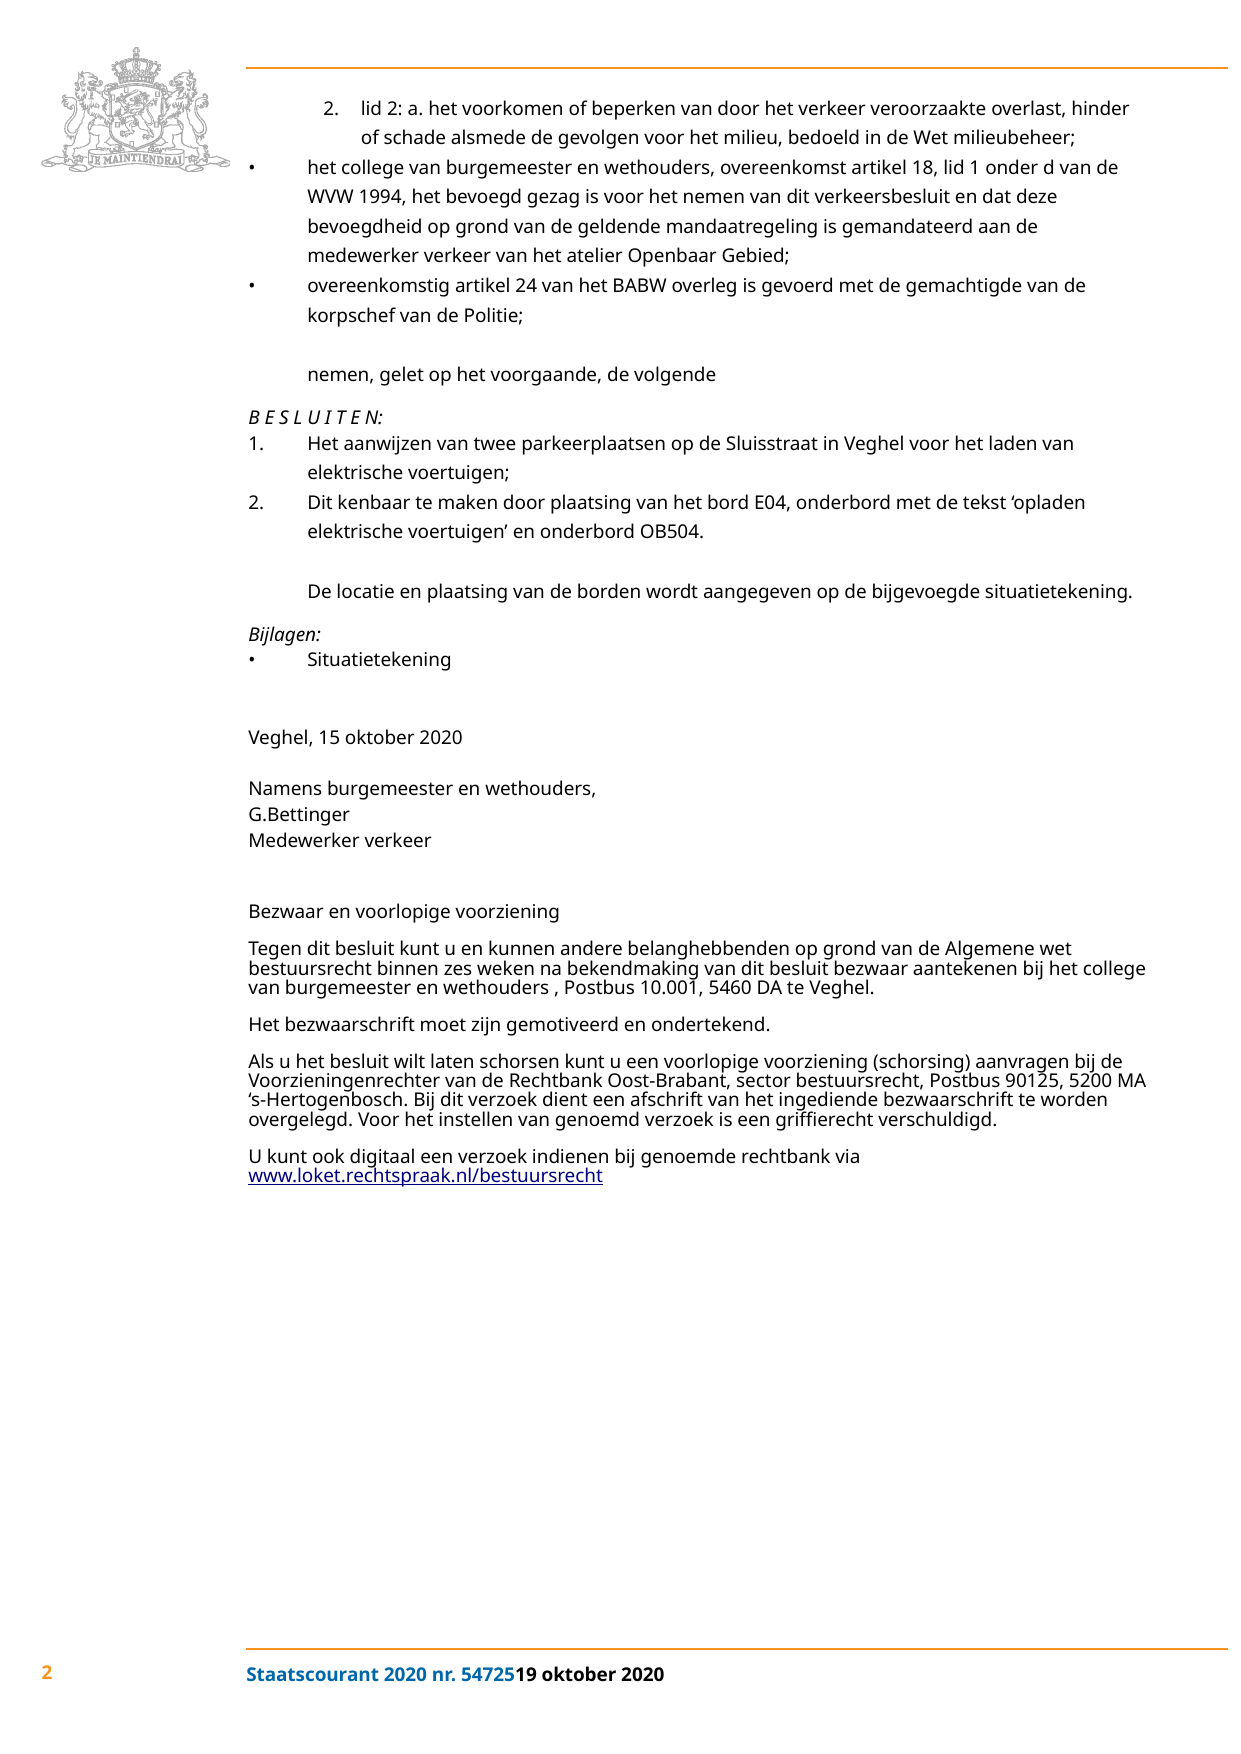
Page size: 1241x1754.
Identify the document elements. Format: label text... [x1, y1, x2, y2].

list Dit kenbaar te maken door plaatsing van het bord E04, onderbord met de tekst ‘opladen elektrische voertuigen’ en onderbord OB504. [248, 489, 1152, 544]
picture [41, 47, 231, 172]
list Het aanwijzen van twee parkeerplaatsen op de Sluisstraat in Veghel voor het laden van elektrische voertuigen; [248, 430, 1152, 485]
text Medewerker verkeer [248, 827, 1152, 853]
list Situatietekening [248, 647, 1152, 672]
text Namens burgemeester en wethouders, [248, 776, 1152, 801]
text Bijlagen: [248, 621, 1152, 647]
text Het bezwaarschrift moet zijn gemotiveerd en ondertekend. [248, 1016, 1152, 1035]
list De locatie en plaatsing van de borden wordt aangegeven op de bijgevoegde situatietekening. [248, 578, 1152, 603]
text Bezwaar en voorlopige voorziening [248, 903, 1152, 923]
list het college van burgemeester en wethouders, overeenkomst artikel 18, lid 1 onder d van de WVW 1994, het bevoegd gezag is voor het nemen van dit verkeersbesluit en dat deze bevoegdheid op grond van de geldende mandaatregeling is gemandateerd aan de medewerker verkeer van het atelier Openbaar Gebied; [248, 154, 1152, 268]
text Tegen dit besluit kunt u en kunnen andere belanghebbenden op grond van de Algemene wet bestuursrecht binnen zes weken na bekendmaking van dit besluit bezwaar aantekenen bij het college van burgemeester en wethouders , Postbus 10.001, 5460 DA te Veghel. [248, 940, 1152, 998]
text Veghel, 15 oktober 2020 [248, 724, 1152, 750]
list nemen, gelet op het voorgaande, de volgende [248, 361, 1152, 387]
text U kunt ook digitaal een verzoek indienen bij genoemde rechtbank via www.loket.rechtspraak.nl/bestuursrecht [248, 1148, 1152, 1186]
text B E S L U I T E N: [248, 404, 1152, 430]
text Als u het besluit wilt laten schorsen kunt u een voorlopige voorziening (schorsing) aanvragen bij de Voorzieningenrechter van de Rechtbank Oost-Brabant, sector bestuursrecht, Postbus 90125, 5200 MA ‘s-Hertogenbosch. Bij dit verzoek dient een afschrift van het ingediende bezwaarschrift te worden overgelegd. Voor het instellen van genoemd verzoek is een griffierecht verschuldigd. [248, 1053, 1152, 1130]
list lid 2: a. het voorkomen of beperken van door het verkeer veroorzaakte overlast, hinder of schade alsmede de gevolgen voor het milieu, bedoeld in de Wet milieubeheer; [323, 95, 1152, 150]
text G.Bettinger [248, 801, 1152, 827]
list overeenkomstig artikel 24 van het BABW overleg is gevoerd met de gemachtigde van de korpschef van de Politie; [248, 272, 1152, 328]
